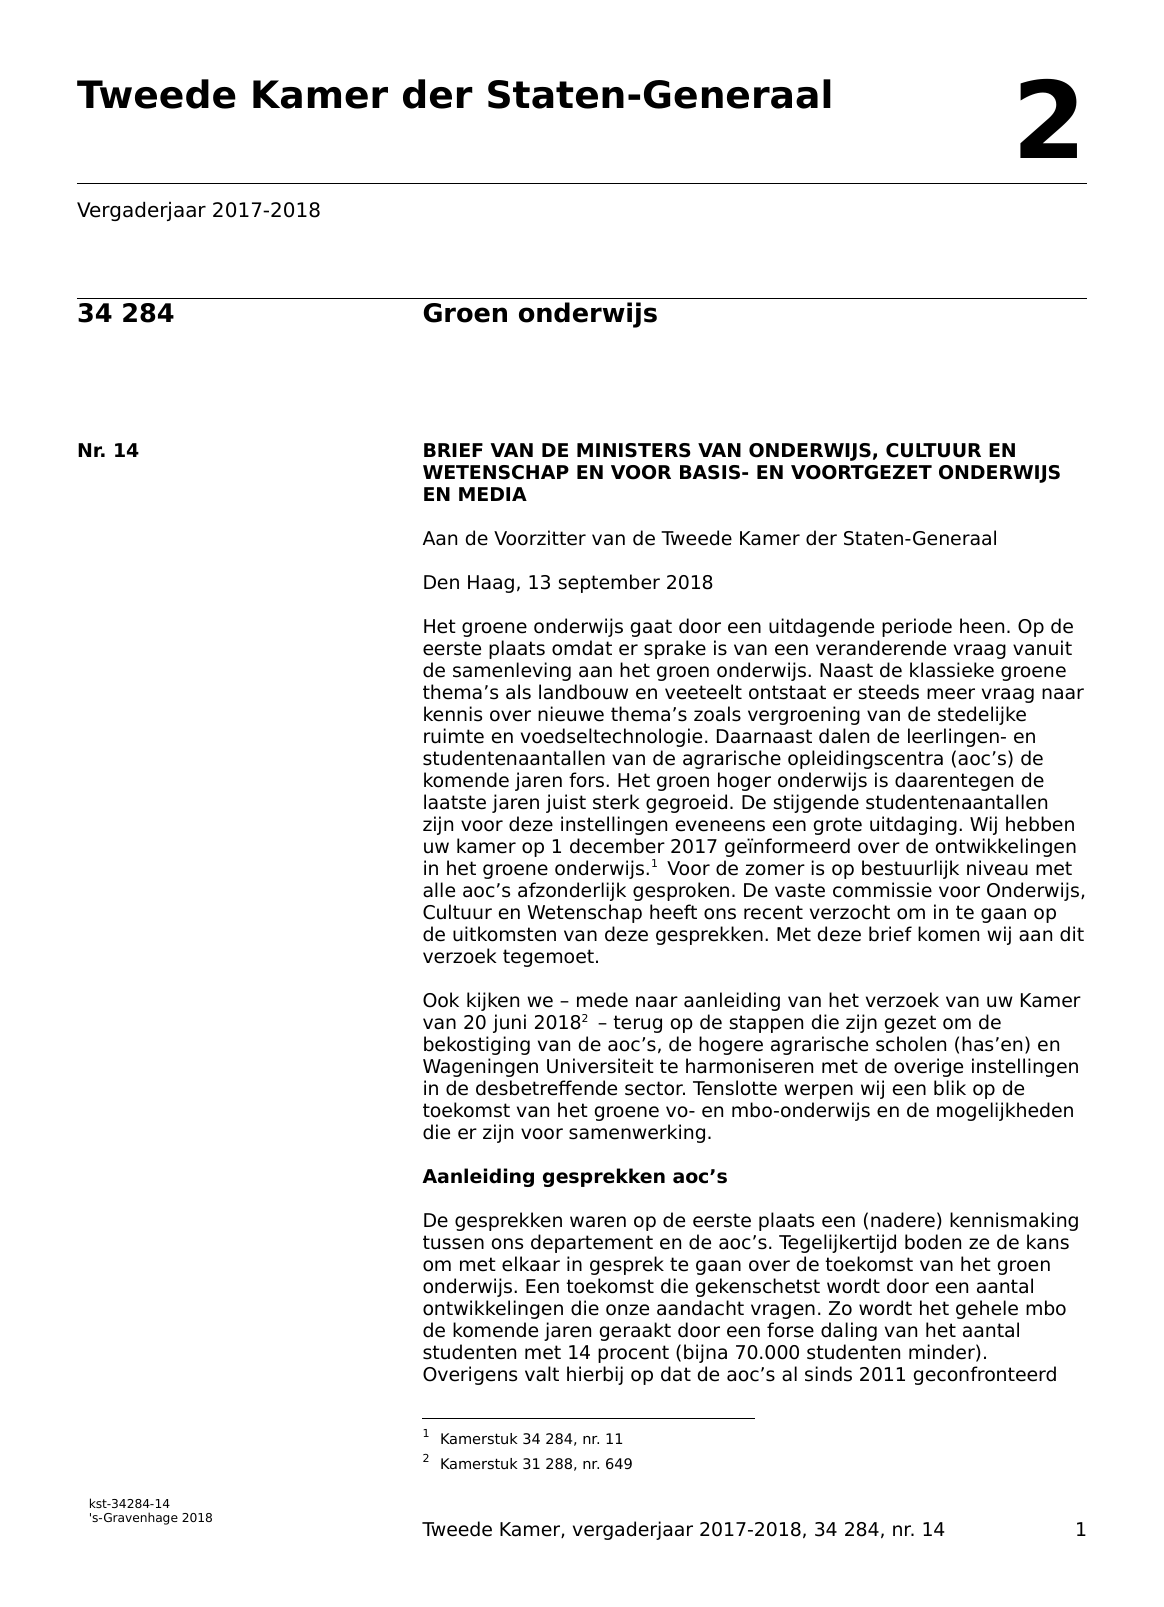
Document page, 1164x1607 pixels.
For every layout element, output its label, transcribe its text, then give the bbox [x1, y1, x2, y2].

subtitle 34 284 Groen onderwijs [77, 299, 1087, 329]
table_header Tweede Kamer der Staten-Generaal [77, 59, 886, 183]
subtitle Nr. 14 BRIEF VAN DE MINISTERS VAN ONDERWIJS, CULTUUR EN WETENSCHAP EN VOOR BASIS- EN VOORTGEZET ONDERWIJS EN MEDIA [77, 440, 1087, 506]
text Ook kijken we – mede naar aanleiding van het verzoek van uw Kamer van 20 juni 2018 – terug op de stappen die zijn gezet om de bekostiging van de aoc’s, de hogere agrarische scholen (has’en) en Wageningen Universiteit te harmoniseren met de overige instellingen in de desbetreffende sector. Tenslotte werpen wij een blik op de toekomst van het groene vo- en mbo-onderwijs en de mogelijkheden die er zijn voor samenwerking. [422, 990, 1087, 1144]
table_cell Vergaderjaar 2017-2018 [77, 184, 1087, 298]
text Den Haag, 13 september 2018 [422, 572, 1087, 594]
text Aan de Voorzitter van de Tweede Kamer der Staten-Generaal [422, 528, 1087, 550]
text kst-34284-14 [88, 1497, 323, 1511]
text Het groene onderwijs gaat door een uitdagende periode heen. Op de eerste plaats omdat er sprake is van een veranderende vraag vanuit de samenleving aan het groen onderwijs. Naast de klassieke groene thema’s als landbouw en veeteelt ontstaat er steeds meer vraag naar kennis over nieuwe thema’s zoals vergroening van de stedelijke ruimte en voedseltechnologie. Daarnaast dalen de leerlingen- en studentenaantallen van de agrarische opleidingscentra (aoc’s) de komende jaren fors. Het groen hoger onderwijs is daarentegen de laatste jaren juist sterk gegroeid. De stijgende studentenaantallen zijn voor deze instellingen eveneens een grote uitdaging. Wij hebben uw kamer op 1 december 2017 geïnformeerd over de ontwikkelingen in het groene onderwijs. Voor de zomer is op bestuurlijk niveau met alle aoc’s afzonderlijk gesproken. De vaste commissie voor Onderwijs, Cultuur en Wetenschap heeft ons recent verzocht om in te gaan op de uitkomsten van deze gesprekken. Met deze brief komen wij aan dit verzoek tegemoet. [422, 616, 1087, 968]
text 's-Gravenhage 2018 [88, 1511, 323, 1525]
text De gesprekken waren op de eerste plaats een (nadere) kennismaking tussen ons departement en de aoc’s. Tegelijkertijd boden ze de kans om met elkaar in gesprek te gaan over de toekomst van het groen onderwijs. Een toekomst die gekenschetst wordt door een aantal ontwikkelingen die onze aandacht vragen. Zo wordt het gehele mbo de komende jaren geraakt door een forse daling van het aantal studenten met 14 procent (bijna 70.000 studenten minder). Overigens valt hierbij op dat de aoc’s al sinds 2011 geconfronteerd [422, 1210, 1087, 1386]
subtitle Aanleiding gesprekken aoc’s [422, 1166, 1087, 1188]
table_header 2 [886, 59, 1087, 183]
text Kamerstuk 34 284, nr. 11 [422, 1427, 1087, 1449]
text Kamerstuk 31 288, nr. 649 [422, 1452, 1087, 1474]
